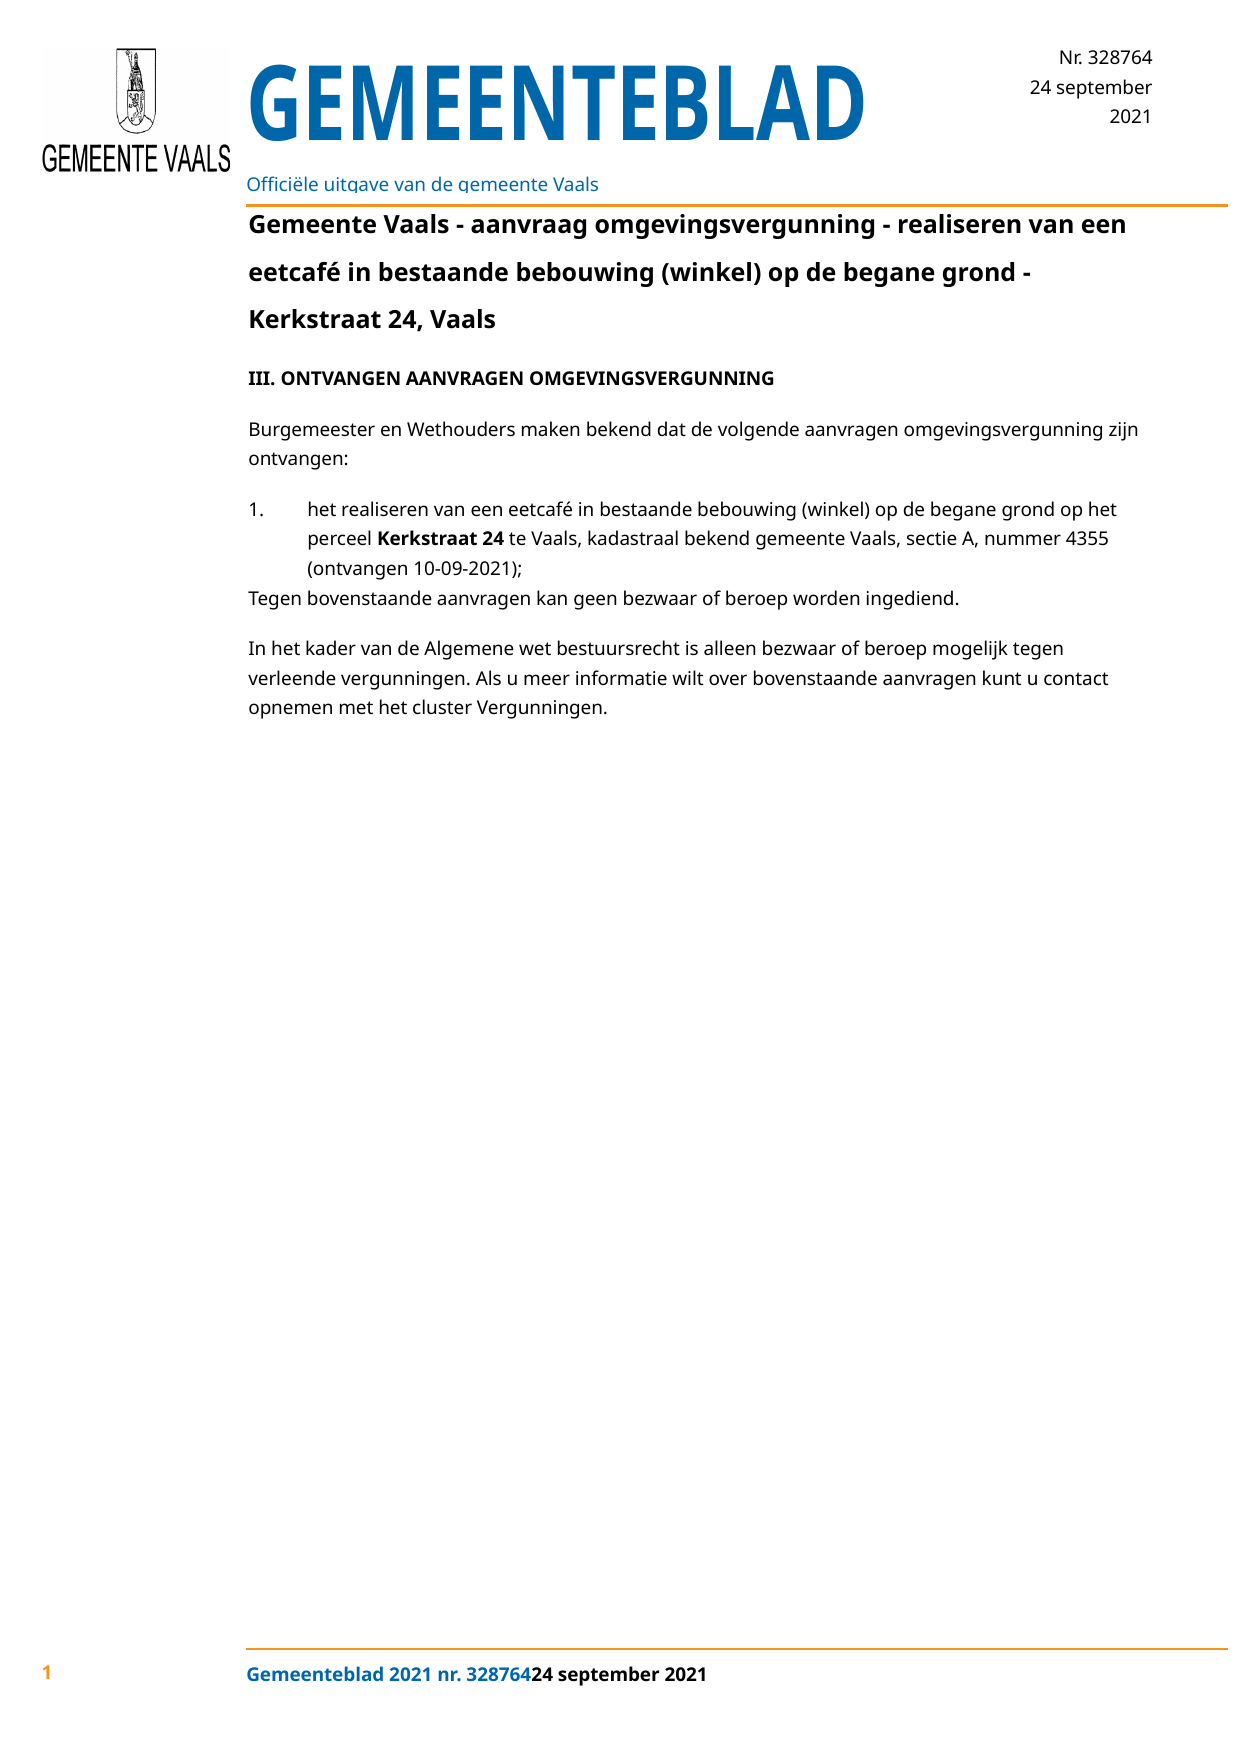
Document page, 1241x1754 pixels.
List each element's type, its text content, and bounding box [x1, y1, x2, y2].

text Gemeente Vaals - aanvraag omgevingsvergunning - realiseren van een eetcafé in bestaande bebouwing (winkel) op de begane grond - Kerkstraat 24, Vaals [248, 207, 1152, 336]
list het realiseren van een eetcafé in bestaande bebouwing (winkel) op de begane grond op het perceel Kerkstraat 24 te Vaals, kadastraal bekend gemeente Vaals, sectie A, nummer 4355 (ontvangen 10-09-2021); [248, 496, 1152, 581]
text In het kader van de Algemene wet bestuursrecht is alleen bezwaar of beroep mogelijk tegen verleende vergunningen. Als u meer informatie wilt over bovenstaande aanvragen kunt u contact opnemen met het cluster Vergunningen. [248, 635, 1152, 720]
picture [41, 47, 231, 172]
text Tegen bovenstaande aanvragen kan geen bezwaar of beroep worden ingediend. [248, 585, 1152, 610]
text III. ONTVANGEN AANVRAGEN OMGEVINGSVERGUNNING [248, 366, 1152, 391]
text Burgemeester en Wethouders maken bekend dat de volgende aanvragen omgevingsvergunning zijn ontvangen: [248, 416, 1152, 471]
